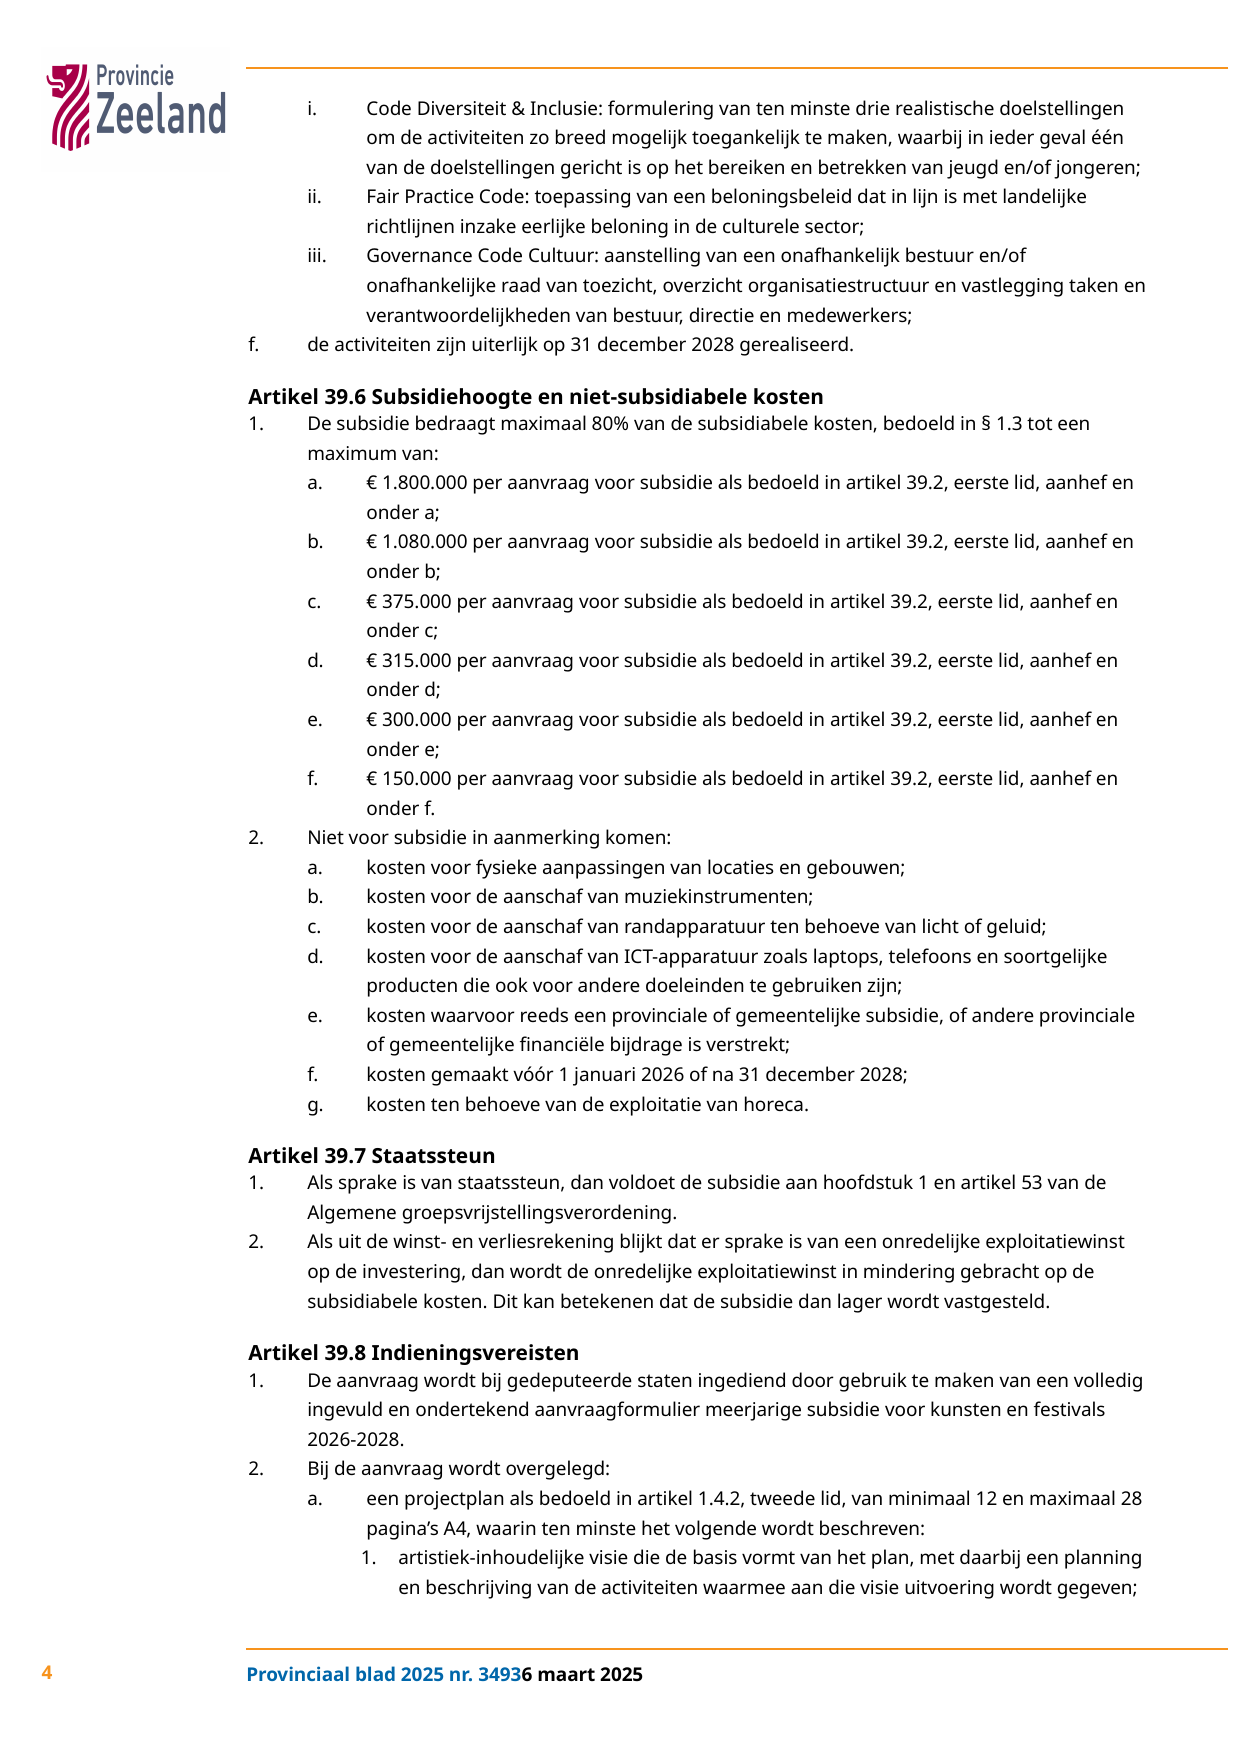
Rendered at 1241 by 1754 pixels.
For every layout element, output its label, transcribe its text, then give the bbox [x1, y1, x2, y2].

list kosten voor de aanschaf van muziekinstrumenten; [307, 884, 1152, 909]
list De aanvraag wordt bij gedeputeerde staten ingediend door gebruik te maken van een volledig ingevuld en ondertekend aanvraagformulier meerjarige subsidie voor kunsten en festivals 2026-2028. [248, 1367, 1152, 1452]
list € 1.800.000 per aanvraag voor subsidie als bedoeld in artikel 39.2, eerste lid, aanhef en onder a; [307, 469, 1152, 525]
list € 300.000 per aanvraag voor subsidie als bedoeld in artikel 39.2, eerste lid, aanhef en onder e; [307, 706, 1152, 761]
list kosten voor de aanschaf van randapparatuur ten behoeve van licht of geluid; [307, 913, 1152, 939]
list Als sprake is van staatssteun, dan voldoet de subsidie aan hoofdstuk 1 en artikel 53 van de Algemene groepsvrijstellingsverordening. [248, 1169, 1152, 1225]
list de activiteiten zijn uiterlijk op 31 december 2028 gerealiseerd. [248, 331, 1152, 357]
list kosten voor fysieke aanpassingen van locaties en gebouwen; [307, 854, 1152, 880]
list artistiek-inhoudelijke visie die de basis vormt van het plan, met daarbij een planning en beschrijving van de activiteiten waarmee aan die visie uitvoering wordt gegeven; [361, 1544, 1152, 1599]
list Bij de aanvraag wordt overgelegd: [248, 1456, 1152, 1481]
list € 150.000 per aanvraag voor subsidie als bedoeld in artikel 39.2, eerste lid, aanhef en onder f. [307, 765, 1152, 821]
list € 315.000 per aanvraag voor subsidie als bedoeld in artikel 39.2, eerste lid, aanhef en onder d; [307, 647, 1152, 702]
list kosten gemaakt vóór 1 januari 2026 of na 31 december 2028; [307, 1061, 1152, 1087]
list Code Diversiteit & Inclusie: formulering van ten minste drie realistische doelstellingen om de activiteiten zo breed mogelijk toegankelijk te maken, waarbij in ieder geval één van de doelstellingen gericht is op het bereiken en betrekken van jeugd en/of jongeren; [307, 95, 1152, 180]
list kosten voor de aanschaf van ICT-apparatuur zoals laptops, telefoons en soortgelijke producten die ook voor andere doeleinden te gebruiken zijn; [307, 943, 1152, 998]
list Fair Practice Code: toepassing van een beloningsbeleid dat in lijn is met landelijke richtlijnen inzake eerlijke beloning in de culturele sector; [307, 183, 1152, 239]
list kosten waarvoor reeds een provinciale of gemeentelijke subsidie, of andere provinciale of gemeentelijke financiële bijdrage is verstrekt; [307, 1002, 1152, 1057]
text Artikel 39.7 Staatssteun [248, 1141, 1152, 1169]
picture [41, 47, 231, 172]
list Governance Code Cultuur: aanstelling van een onafhankelijk bestuur en/of onafhankelijke raad van toezicht, overzicht organisatiestructuur en vastlegging taken en verantwoordelijkheden van bestuur, directie en medewerkers; [307, 243, 1152, 328]
list Als uit de winst- en verliesrekening blijkt dat er sprake is van een onredelijke exploitatiewinst op de investering, dan wordt de onredelijke exploitatiewinst in mindering gebracht op de subsidiabele kosten. Dit kan betekenen dat de subsidie dan lager wordt vastgesteld. [248, 1229, 1152, 1314]
list De subsidie bedraagt maximaal 80% van de subsidiabele kosten, bedoeld in § 1.3 tot een maximum van: [248, 410, 1152, 466]
list Niet voor subsidie in aanmerking komen: [248, 824, 1152, 850]
text Artikel 39.8 Indieningsvereisten [248, 1338, 1152, 1367]
list € 375.000 per aanvraag voor subsidie als bedoeld in artikel 39.2, eerste lid, aanhef en onder c; [307, 588, 1152, 643]
list € 1.080.000 per aanvraag voor subsidie als bedoeld in artikel 39.2, eerste lid, aanhef en onder b; [307, 529, 1152, 584]
list kosten ten behoeve van de exploitatie van horeca. [307, 1091, 1152, 1116]
text Artikel 39.6 Subsidiehoogte en niet-subsidiabele kosten [248, 382, 1152, 410]
list een projectplan als bedoeld in artikel 1.4.2, tweede lid, van minimaal 12 en maximaal 28 pagina’s A4, waarin ten minste het volgende wordt beschreven: [307, 1485, 1152, 1540]
